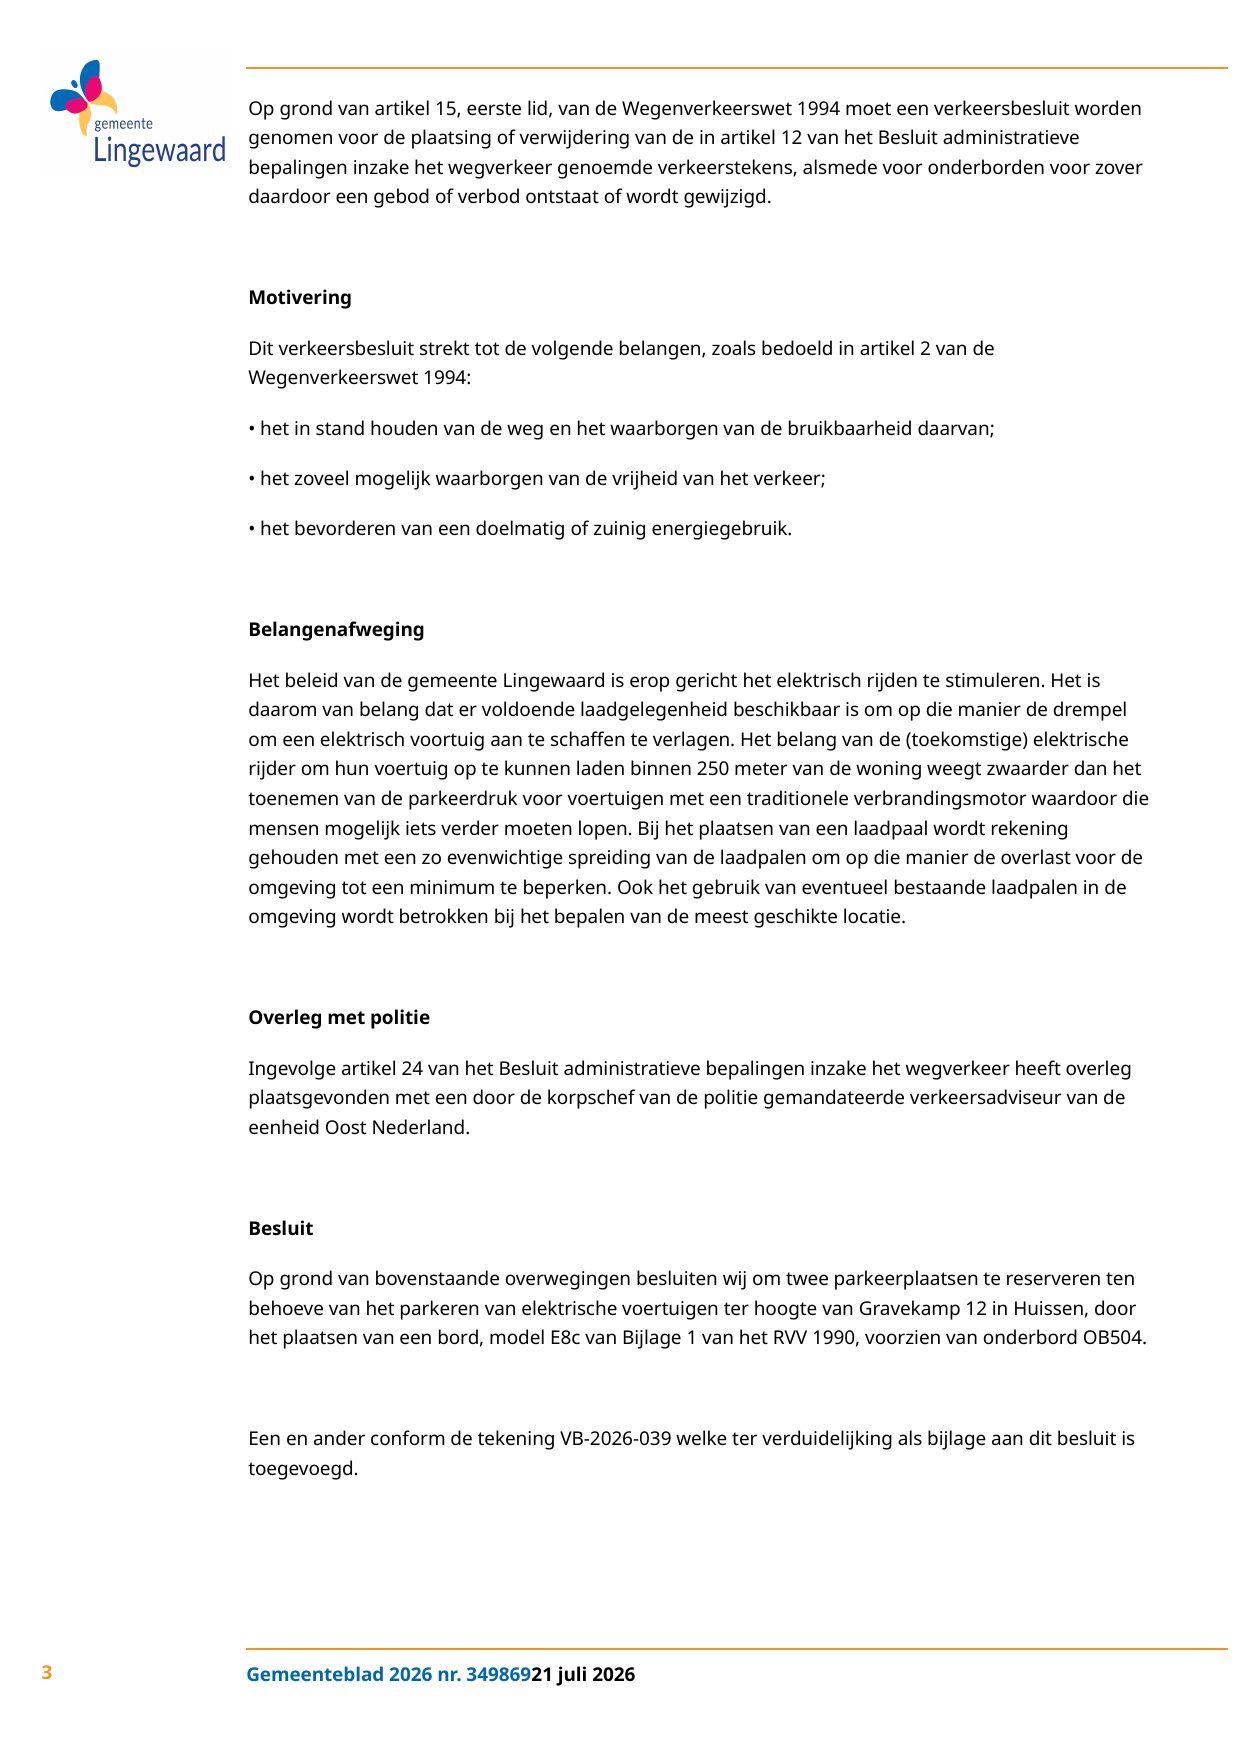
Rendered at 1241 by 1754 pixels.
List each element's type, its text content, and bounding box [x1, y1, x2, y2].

text Overleg met politie [248, 1004, 1152, 1030]
text Op grond van artikel 15, eerste lid, van de Wegenverkeerswet 1994 moet een verkeersbesluit worden genomen voor de plaatsing of verwijdering van de in artikel 12 van het Besluit administratieve bepalingen inzake het wegverkeer genoemde verkeerstekens, alsmede voor onderborden voor zover daardoor een gebod of verbod ontstaat of wordt gewijzigd. [248, 95, 1152, 209]
text • het zoveel mogelijk waarborgen van de vrijheid van het verkeer; [248, 465, 1152, 491]
text Motivering [248, 284, 1152, 310]
picture [41, 47, 231, 172]
text Ingevolge artikel 24 van het Besluit administratieve bepalingen inzake het wegverkeer heeft overleg plaatsgevonden met een door de korpschef van de politie gemandateerde verkeersadviseur van de eenheid Oost Nederland. [248, 1055, 1152, 1140]
text Besluit [248, 1215, 1152, 1241]
text Op grond van bovenstaande overwegingen besluiten wij om twee parkeerplaatsen te reserveren ten behoeve van het parkeren van elektrische voertuigen ter hoogte van Gravekamp 12 in Huissen, door het plaatsen van een bord, model E8c van Bijlage 1 van het RVV 1990, voorzien van onderbord OB504. [248, 1265, 1152, 1350]
text Het beleid van de gemeente Lingewaard is erop gericht het elektrisch rijden te stimuleren. Het is daarom van belang dat er voldoende laadgelegenheid beschikbaar is om op die manier de drempel om een elektrisch voortuig aan te schaffen te verlagen. Het belang van de (toekomstige) elektrische rijder om hun voertuig op te kunnen laden binnen 250 meter van de woning weegt zwaarder dan het toenemen van de parkeerdruk voor voertuigen met een traditionele verbrandingsmotor waardoor die mensen mogelijk iets verder moeten lopen. Bij het plaatsen van een laadpaal wordt rekening gehouden met een zo evenwichtige spreiding van de laadpalen om op die manier de overlast voor de omgeving tot een minimum te beperken. Ook het gebruik van eventueel bestaande laadpalen in de omgeving wordt betrokken bij het bepalen van de meest geschikte locatie. [248, 667, 1152, 929]
text Een en ander conform de tekening VB-2026-039 welke ter verduidelijking als bijlage aan dit besluit is toegevoegd. [248, 1425, 1152, 1481]
text • het bevorderen van een doelmatig of zuinig energiegebruik. [248, 516, 1152, 541]
text • het in stand houden van de weg en het waarborgen van de bruikbaarheid daarvan; [248, 415, 1152, 441]
text Belangenafweging [248, 616, 1152, 642]
text Dit verkeersbesluit strekt tot de volgende belangen, zoals bedoeld in artikel 2 van de Wegenverkeerswet 1994: [248, 335, 1152, 390]
